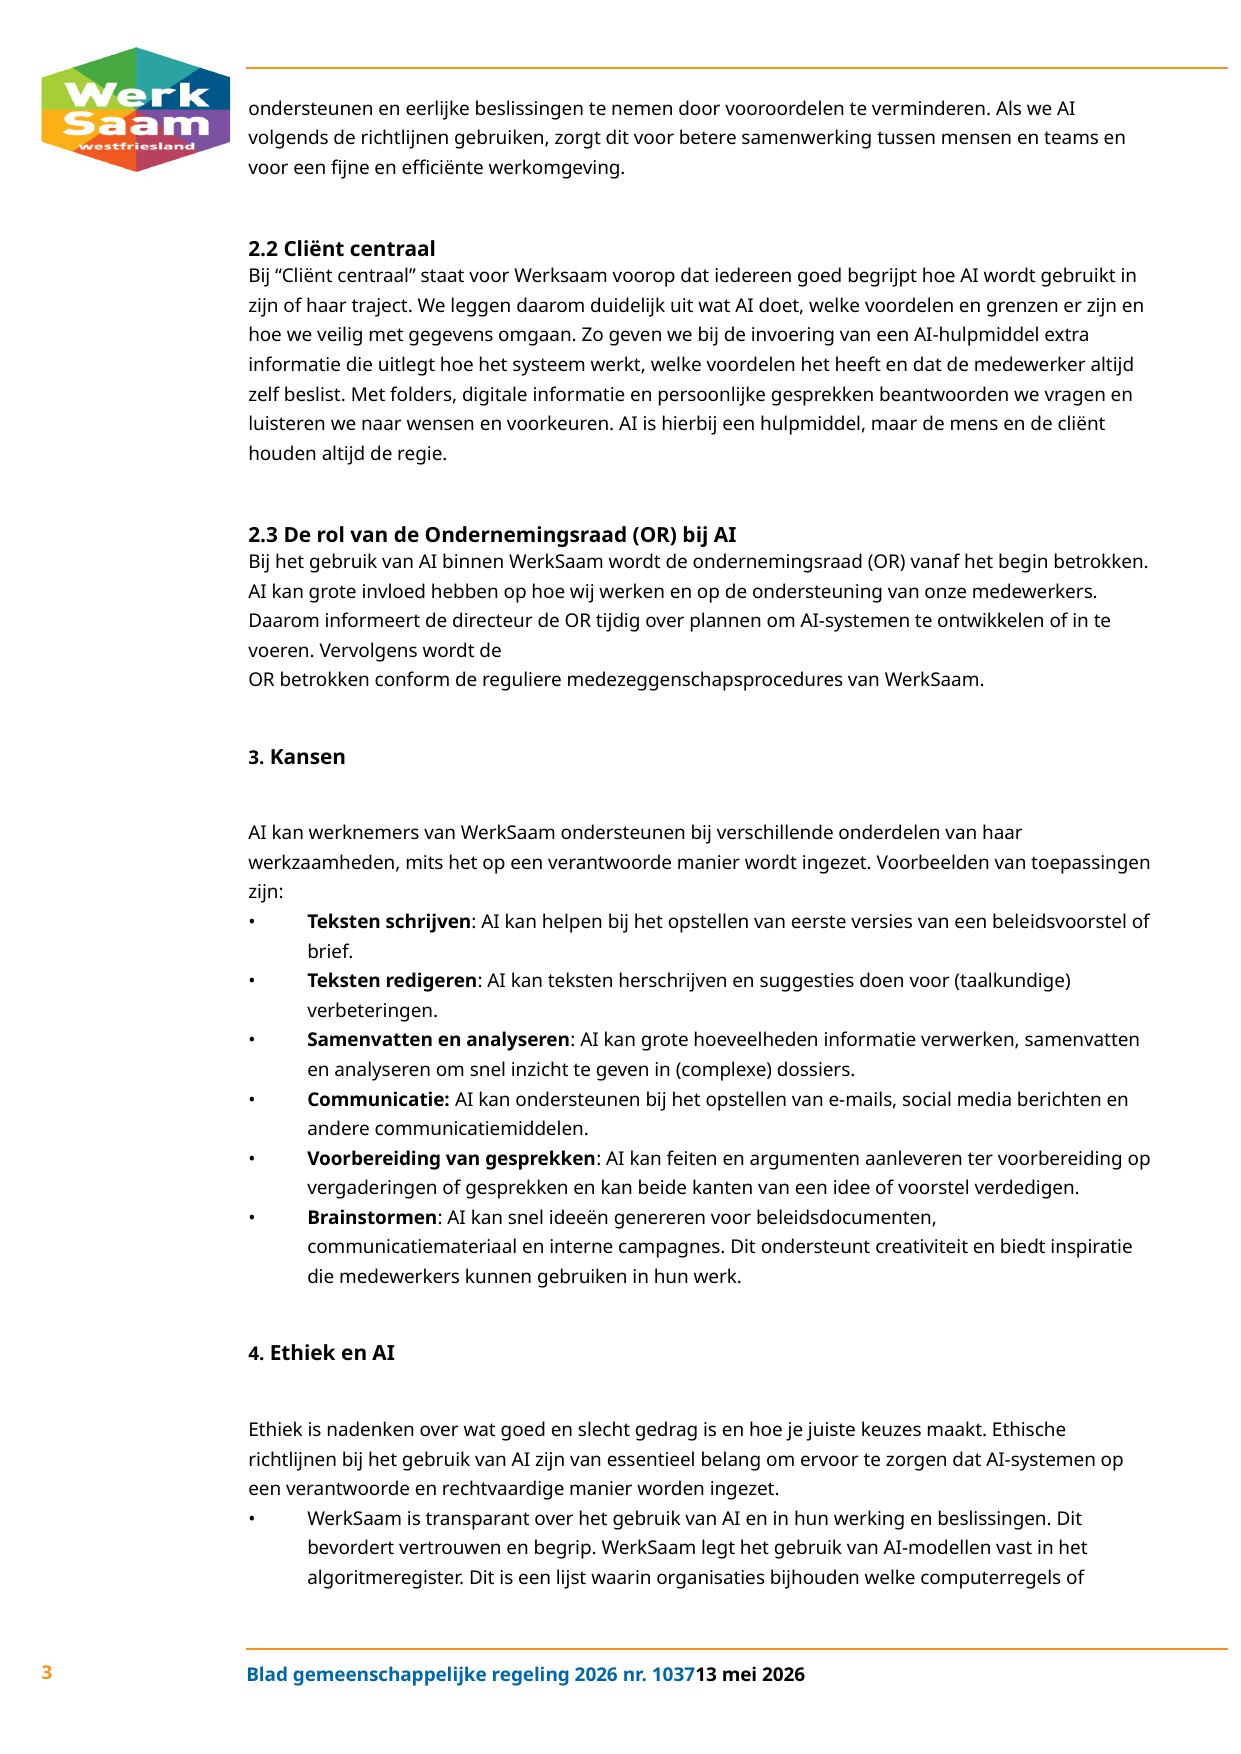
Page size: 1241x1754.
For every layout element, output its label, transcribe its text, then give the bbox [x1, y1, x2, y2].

text AI kan werknemers van WerkSaam ondersteunen bij verschillende onderdelen van haar werkzaamheden, mits het op een verantwoorde manier wordt ingezet. Voorbeelden van toepassingen zijn: [248, 819, 1152, 904]
text 3. Kansen [248, 742, 1152, 770]
list WerkSaam is transparant over het gebruik van AI en in hun werking en beslissingen. Dit bevordert vertrouwen en begrip. WerkSaam legt het gebruik van AI-modellen vast in het algoritmeregister. Dit is een lijst waarin organisaties bijhouden welke computerregels of [248, 1505, 1152, 1590]
text OR betrokken conform de reguliere medezeggenschapsprocedures van WerkSaam. [248, 667, 1152, 692]
list Teksten schrijven: AI kan helpen bij het opstellen van eerste versies van een beleidsvoorstel of brief. [248, 908, 1152, 964]
text Bij “Cliënt centraal” staat voor Werksaam voorop dat iedereen goed begrijpt hoe AI wordt gebruikt in zijn of haar traject. We leggen daarom duidelijk uit wat AI doet, welke voordelen en grenzen er zijn en hoe we veilig met gegevens omgaan. Zo geven we bij de invoering van een AI-hulpmiddel extra informatie die uitlegt hoe het systeem werkt, welke voordelen het heeft en dat de medewerker altijd zelf beslist. Met folders, digitale informatie en persoonlijke gesprekken beantwoorden we vragen en luisteren we naar wensen en voorkeuren. AI is hierbij een hulpmiddel, maar de mens en de cliënt houden altijd de regie. [248, 262, 1152, 466]
picture [41, 47, 231, 172]
list Teksten redigeren: AI kan teksten herschrijven en suggesties doen voor (taalkundige) verbeteringen. [248, 967, 1152, 1023]
text Bij het gebruik van AI binnen WerkSaam wordt de ondernemingsraad (OR) vanaf het begin betrokken. AI kan grote invloed hebben op hoe wij werken en op de ondersteuning van onze medewerkers. Daarom informeert de directeur de OR tijdig over plannen om AI-systemen te ontwikkelen of in te voeren. Vervolgens wordt de [248, 548, 1152, 663]
text Ethiek is nadenken over wat goed en slecht gedrag is en hoe je juiste keuzes maakt. Ethische richtlijnen bij het gebruik van AI zijn van essentieel belang om ervoor te zorgen dat AI-systemen op een verantwoorde en rechtvaardige manier worden ingezet. [248, 1416, 1152, 1501]
list Samenvatten en analyseren: AI kan grote hoeveelheden informatie verwerken, samenvatten en analyseren om snel inzicht te geven in (complexe) dossiers. [248, 1027, 1152, 1082]
list Voorbereiding van gesprekken: AI kan feiten en argumenten aanleveren ter voorbereiding op vergaderingen of gesprekken en kan beide kanten van een idee of voorstel verdedigen. [248, 1145, 1152, 1200]
list Communicatie: AI kan ondersteunen bij het opstellen van e-mails, social media berichten en andere communicatiemiddelen. [248, 1086, 1152, 1141]
list Brainstormen: AI kan snel ideeën genereren voor beleidsdocumenten, communicatiemateriaal en interne campagnes. Dit ondersteunt creativiteit en biedt inspiratie die medewerkers kunnen gebruiken in hun werk. [248, 1204, 1152, 1289]
text 2.3 De rol van de Ondernemingsraad (OR) bij AI [248, 520, 1152, 548]
text 2.2 Cliënt centraal [248, 234, 1152, 262]
text ondersteunen en eerlijke beslissingen te nemen door vooroordelen te verminderen. Als we AI volgends de richtlijnen gebruiken, zorgt dit voor betere samenwerking tussen mensen en teams en voor een fijne en efficiënte werkomgeving. [248, 95, 1152, 180]
text 4. Ethiek en AI [248, 1338, 1152, 1367]
